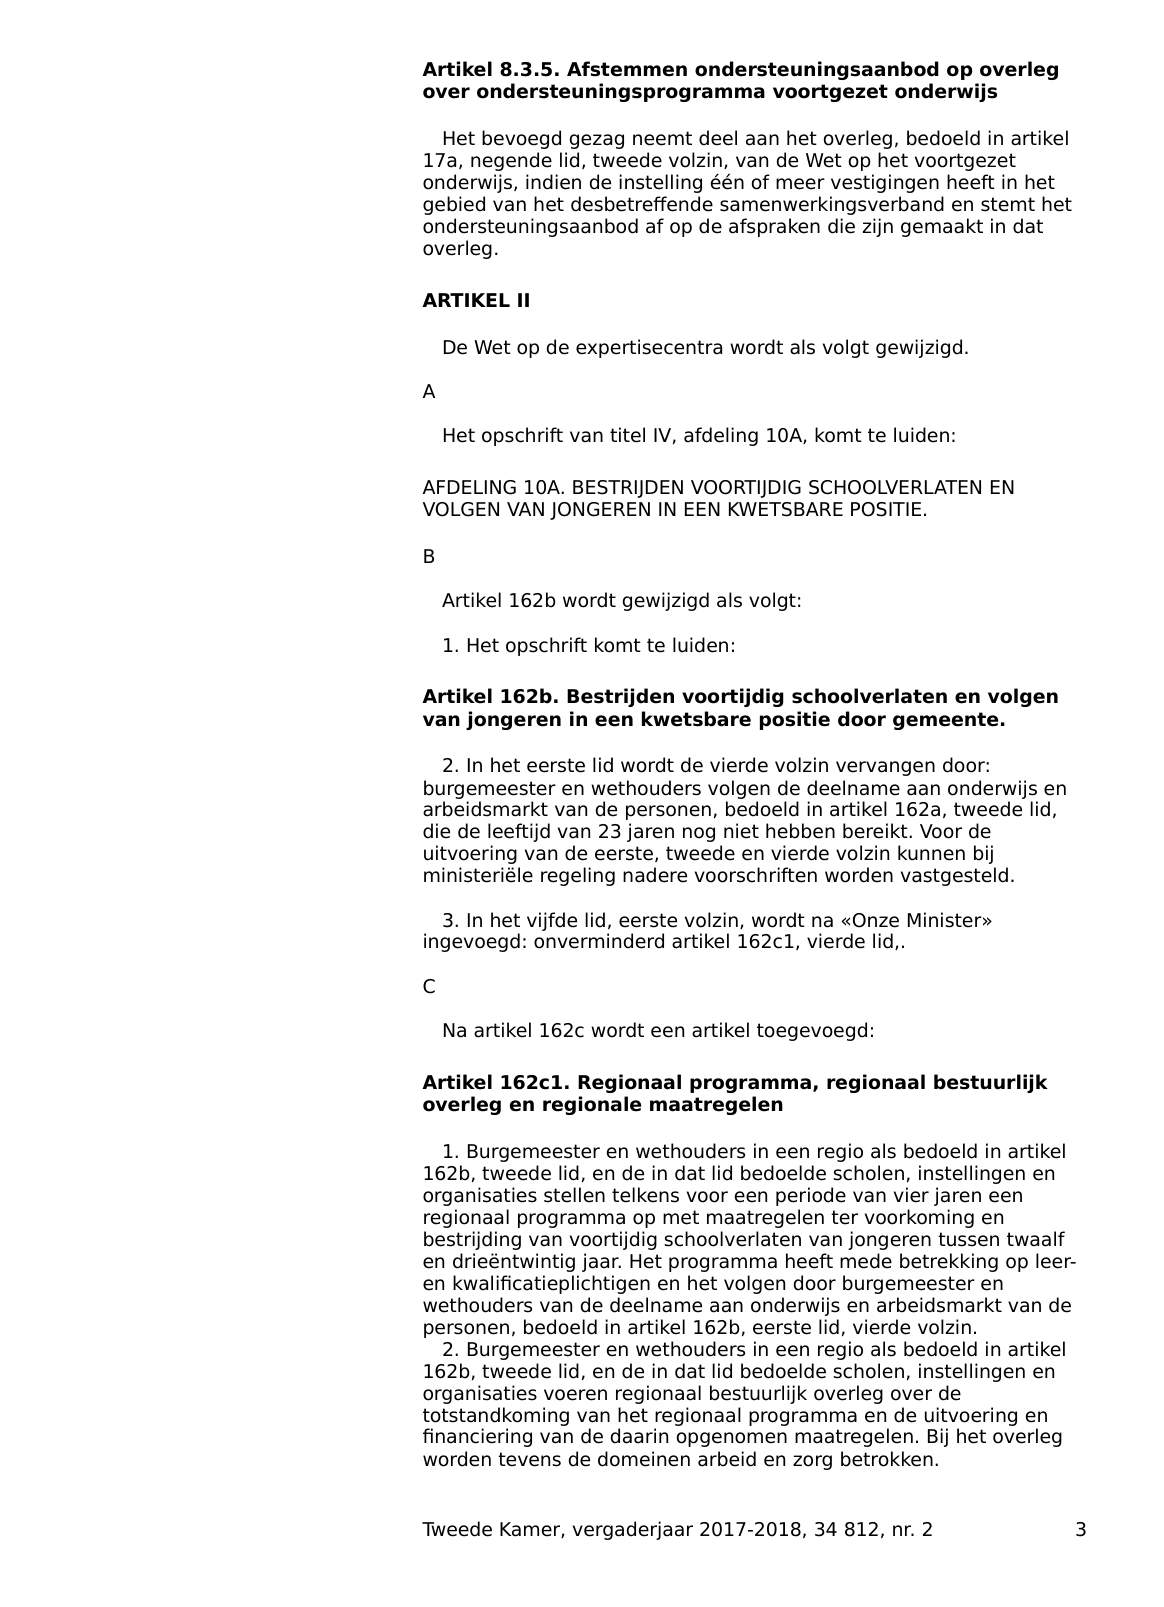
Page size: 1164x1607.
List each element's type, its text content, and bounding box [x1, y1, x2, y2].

subtitle Artikel 8.3.5. Afstemmen ondersteuningsaanbod op overleg over ondersteuningsprogramma voortgezet onderwijs [422, 59, 1087, 103]
subtitle ARTIKEL II [422, 290, 1087, 312]
text Het bevoegd gezag neemt deel aan het overleg, bedoeld in artikel 17a, negende lid, tweede volzin, van de Wet op het voortgezet onderwijs, indien de instelling één of meer vestigingen heeft in het gebied van het desbetreffende samenwerkingsverband en stemt het ondersteuningsaanbod af op de afspraken die zijn gemaakt in dat overleg. [422, 128, 1087, 260]
subtitle Artikel 162c1. Regionaal programma, regionaal bestuurlijk overleg en regionale maatregelen [422, 1072, 1087, 1116]
text B [422, 546, 1087, 568]
text C [422, 976, 1087, 998]
subtitle Artikel 162b. Bestrijden voortijdig schoolverlaten en volgen van jongeren in een kwetsbare positie door gemeente. [422, 686, 1087, 730]
text 2. In het eerste lid wordt de vierde volzin vervangen door: burgemeester en wethouders volgen de deelname aan onderwijs en arbeidsmarkt van de personen, bedoeld in artikel 162a, tweede lid, die de leeftijd van 23 jaren nog niet hebben bereikt. Voor de uitvoering van de eerste, tweede en vierde volzin kunnen bij ministeriële regeling nadere voorschriften worden vastgesteld. [422, 755, 1087, 887]
text 3. In het vijfde lid, eerste volzin, wordt na «Onze Minister» ingevoegd: onverminderd artikel 162c1, vierde lid,. [422, 909, 1087, 953]
subtitle AFDELING 10A. BESTRIJDEN VOORTIJDIG SCHOOLVERLATEN EN VOLGEN VAN JONGEREN IN EEN KWETSBARE POSITIE. [422, 477, 1087, 521]
text 1. Het opschrift komt te luiden: [422, 634, 1087, 656]
text Het opschrift van titel IV, afdeling 10A, komt te luiden: [422, 425, 1087, 447]
text 1. Burgemeester en wethouders in een regio als bedoeld in artikel 162b, tweede lid, en de in dat lid bedoelde scholen, instellingen en organisaties stellen telkens voor een periode van vier jaren een regionaal programma op met maatregelen ter voorkoming en bestrijding van voortijdig schoolverlaten van jongeren tussen twaalf en drieëntwintig jaar. Het programma heeft mede betrekking op leer- en kwalificatieplichtigen en het volgen door burgemeester en wethouders van de deelname aan onderwijs en arbeidsmarkt van de personen, bedoeld in artikel 162b, eerste lid, vierde volzin. [422, 1141, 1087, 1338]
text Artikel 162b wordt gewijzigd als volgt: [422, 590, 1087, 612]
text 2. Burgemeester en wethouders in een regio als bedoeld in artikel 162b, tweede lid, en de in dat lid bedoelde scholen, instellingen en organisaties voeren regionaal bestuurlijk overleg over de totstandkoming van het regionaal programma en de uitvoering en financiering van de daarin opgenomen maatregelen. Bij het overleg worden tevens de domeinen arbeid en zorg betrokken. [422, 1338, 1087, 1470]
text De Wet op de expertisecentra wordt als volgt gewijzigd. [422, 337, 1087, 359]
text Na artikel 162c wordt een artikel toegevoegd: [422, 1020, 1087, 1042]
text A [422, 381, 1087, 403]
